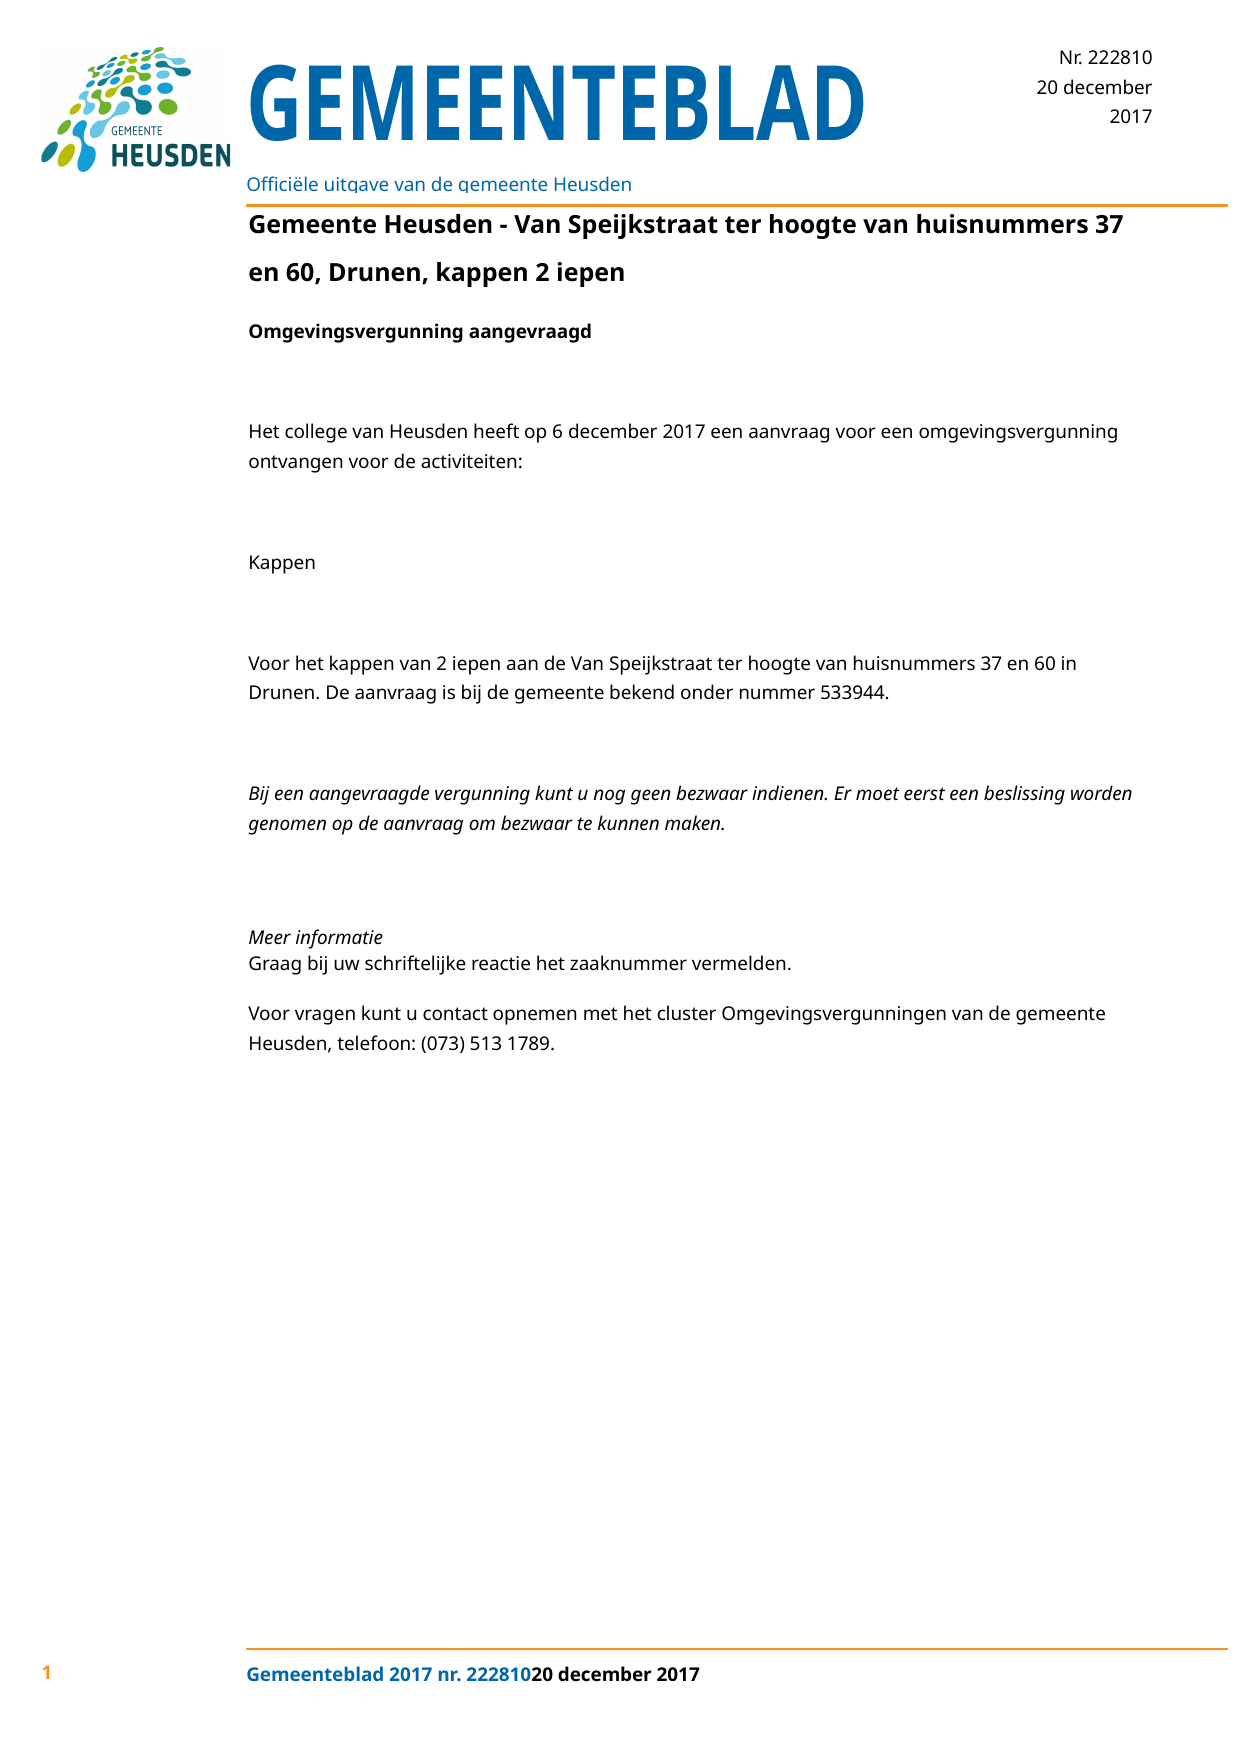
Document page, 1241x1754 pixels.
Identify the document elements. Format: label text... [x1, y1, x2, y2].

text Gemeente Heusden - Van Speijkstraat ter hoogte van huisnummers 37 en 60, Drunen, kappen 2 iepen [248, 207, 1152, 288]
text Voor het kappen van 2 iepen aan de Van Speijkstraat ter hoogte van huisnummers 37 en 60 in Drunen. De aanvraag is bij de gemeente bekend onder nummer 533944. [248, 650, 1152, 705]
text Het college van Heusden heeft op 6 december 2017 een aanvraag voor een omgevingsvergunning ontvangen voor de activiteiten: [248, 419, 1152, 474]
text Voor vragen kunt u contact opnemen met het cluster Omgevingsvergunningen van de gemeente Heusden, telefoon: (073) 513 1789. [248, 1001, 1152, 1056]
text Omgevingsvergunning aangevraagd [248, 318, 1152, 344]
text Bij een aangevraagde vergunning kunt u nog geen bezwaar indienen. Er moet eerst een beslissing worden genomen op de aanvraag om bezwaar te kunnen maken. [248, 780, 1152, 836]
text Graag bij uw schriftelijke reactie het zaaknummer vermelden. [248, 950, 1152, 976]
text Kappen [248, 549, 1152, 575]
picture [41, 47, 231, 172]
text Meer informatie [248, 924, 1152, 950]
